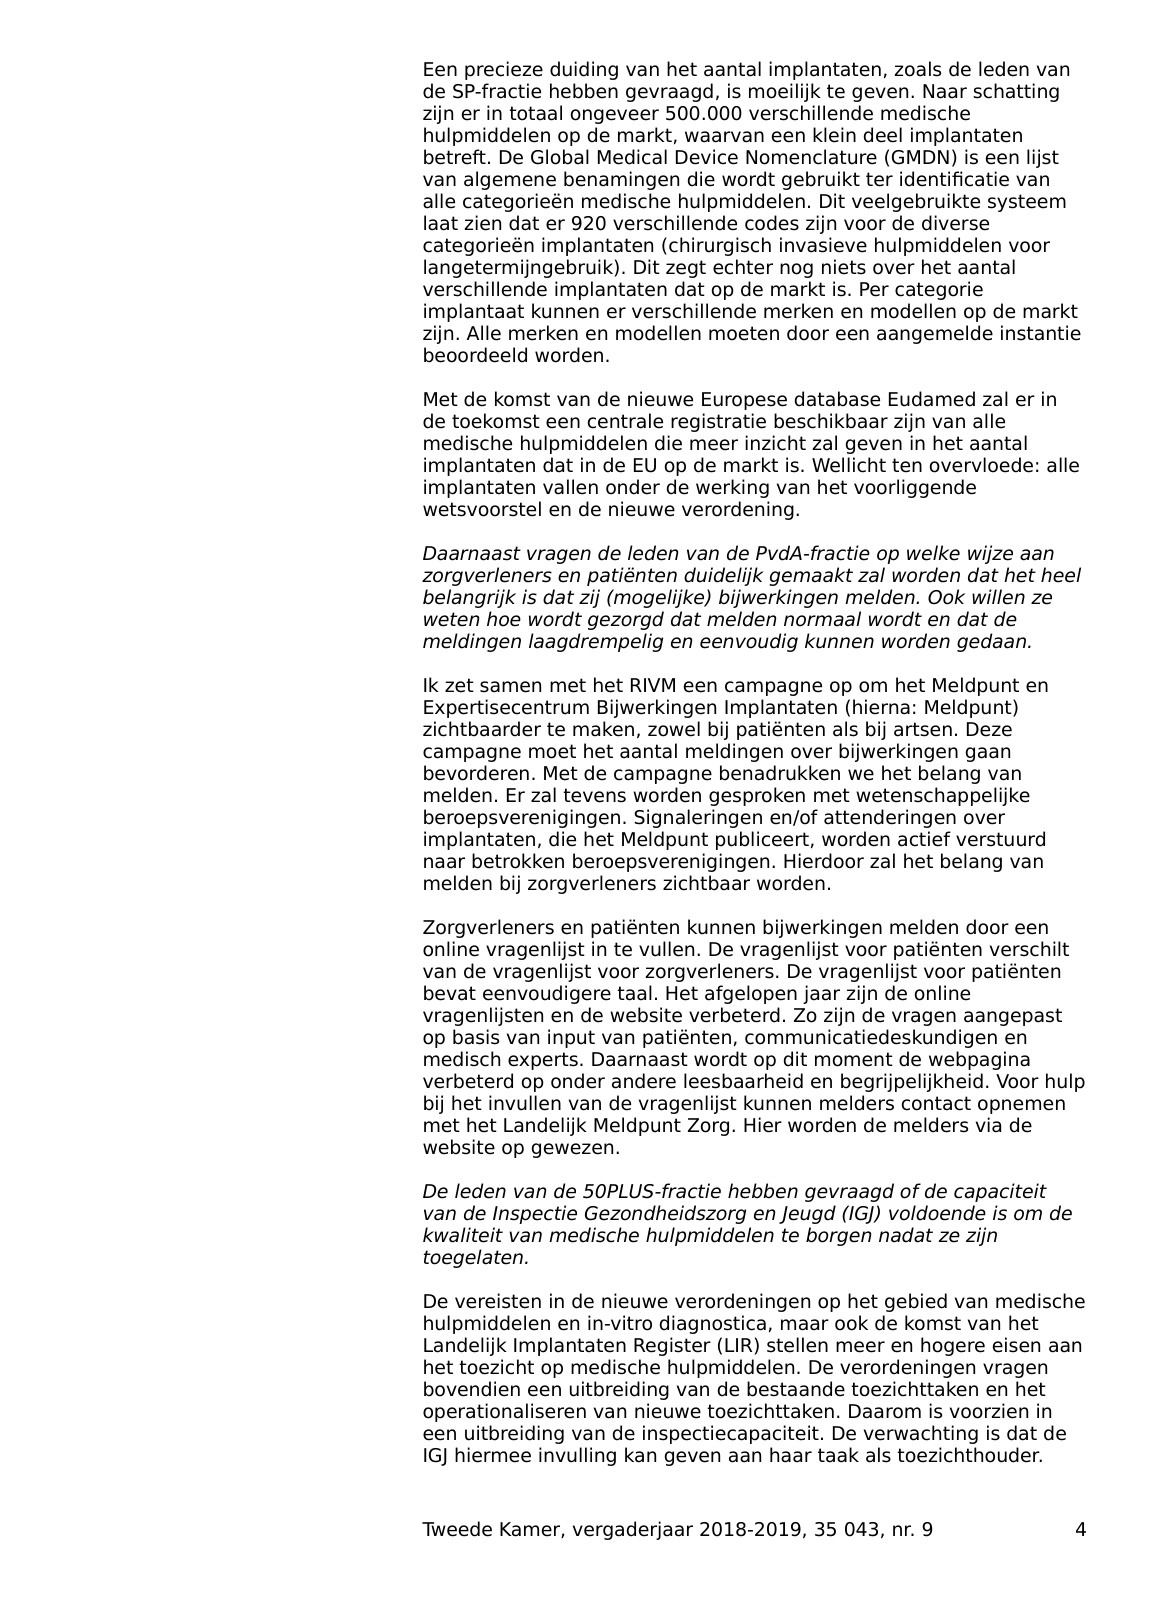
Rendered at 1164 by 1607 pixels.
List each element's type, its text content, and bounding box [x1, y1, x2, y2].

text Daarnaast vragen de leden van de PvdA-fractie op welke wijze aan zorgverleners en patiënten duidelijk gemaakt zal worden dat het heel belangrijk is dat zij (mogelijke) bijwerkingen melden. Ook willen ze weten hoe wordt gezorgd dat melden normaal wordt en dat de meldingen laagdrempelig en eenvoudig kunnen worden gedaan. [422, 543, 1087, 653]
text Met de komst van de nieuwe Europese database Eudamed zal er in de toekomst een centrale registratie beschikbaar zijn van alle medische hulpmiddelen die meer inzicht zal geven in het aantal implantaten dat in de EU op de markt is. Wellicht ten overvloede: alle implantaten vallen onder de werking van het voorliggende wetsvoorstel en de nieuwe verordening. [422, 389, 1087, 521]
text Zorgverleners en patiënten kunnen bijwerkingen melden door een online vragenlijst in te vullen. De vragenlijst voor patiënten verschilt van de vragenlijst voor zorgverleners. De vragenlijst voor patiënten bevat eenvoudigere taal. Het afgelopen jaar zijn de online vragenlijsten en de website verbeterd. Zo zijn de vragen aangepast op basis van input van patiënten, communicatiedeskundigen en medisch experts. Daarnaast wordt op dit moment de webpagina verbeterd op onder andere leesbaarheid en begrijpelijkheid. Voor hulp bij het invullen van de vragenlijst kunnen melders contact opnemen met het Landelijk Meldpunt Zorg. Hier worden de melders via de website op gewezen. [422, 917, 1087, 1159]
text Een precieze duiding van het aantal implantaten, zoals de leden van de SP-fractie hebben gevraagd, is moeilijk te geven. Naar schatting zijn er in totaal ongeveer 500.000 verschillende medische hulpmiddelen op de markt, waarvan een klein deel implantaten betreft. De Global Medical Device Nomenclature (GMDN) is een lijst van algemene benamingen die wordt gebruikt ter identificatie van alle categorieën medische hulpmiddelen. Dit veelgebruikte systeem laat zien dat er 920 verschillende codes zijn voor de diverse categorieën implantaten (chirurgisch invasieve hulpmiddelen voor langetermijngebruik). Dit zegt echter nog niets over het aantal verschillende implantaten dat op de markt is. Per categorie implantaat kunnen er verschillende merken en modellen op de markt zijn. Alle merken en modellen moeten door een aangemelde instantie beoordeeld worden. [422, 59, 1087, 367]
text De leden van de 50PLUS-fractie hebben gevraagd of de capaciteit van de Inspectie Gezondheidszorg en Jeugd (IGJ) voldoende is om de kwaliteit van medische hulpmiddelen te borgen nadat ze zijn toegelaten. [422, 1181, 1087, 1269]
text De vereisten in de nieuwe verordeningen op het gebied van medische hulpmiddelen en in-vitro diagnostica, maar ook de komst van het Landelijk Implantaten Register (LIR) stellen meer en hogere eisen aan het toezicht op medische hulpmiddelen. De verordeningen vragen bovendien een uitbreiding van de bestaande toezichttaken en het operationaliseren van nieuwe toezichttaken. Daarom is voorzien in een uitbreiding van de inspectiecapaciteit. De verwachting is dat de IGJ hiermee invulling kan geven aan haar taak als toezichthouder. [422, 1291, 1087, 1467]
text Ik zet samen met het RIVM een campagne op om het Meldpunt en Expertisecentrum Bijwerkingen Implantaten (hierna: Meldpunt) zichtbaarder te maken, zowel bij patiënten als bij artsen. Deze campagne moet het aantal meldingen over bijwerkingen gaan bevorderen. Met de campagne benadrukken we het belang van melden. Er zal tevens worden gesproken met wetenschappelijke beroepsverenigingen. Signaleringen en/of attenderingen over implantaten, die het Meldpunt publiceert, worden actief verstuurd naar betrokken beroepsverenigingen. Hierdoor zal het belang van melden bij zorgverleners zichtbaar worden. [422, 675, 1087, 895]
